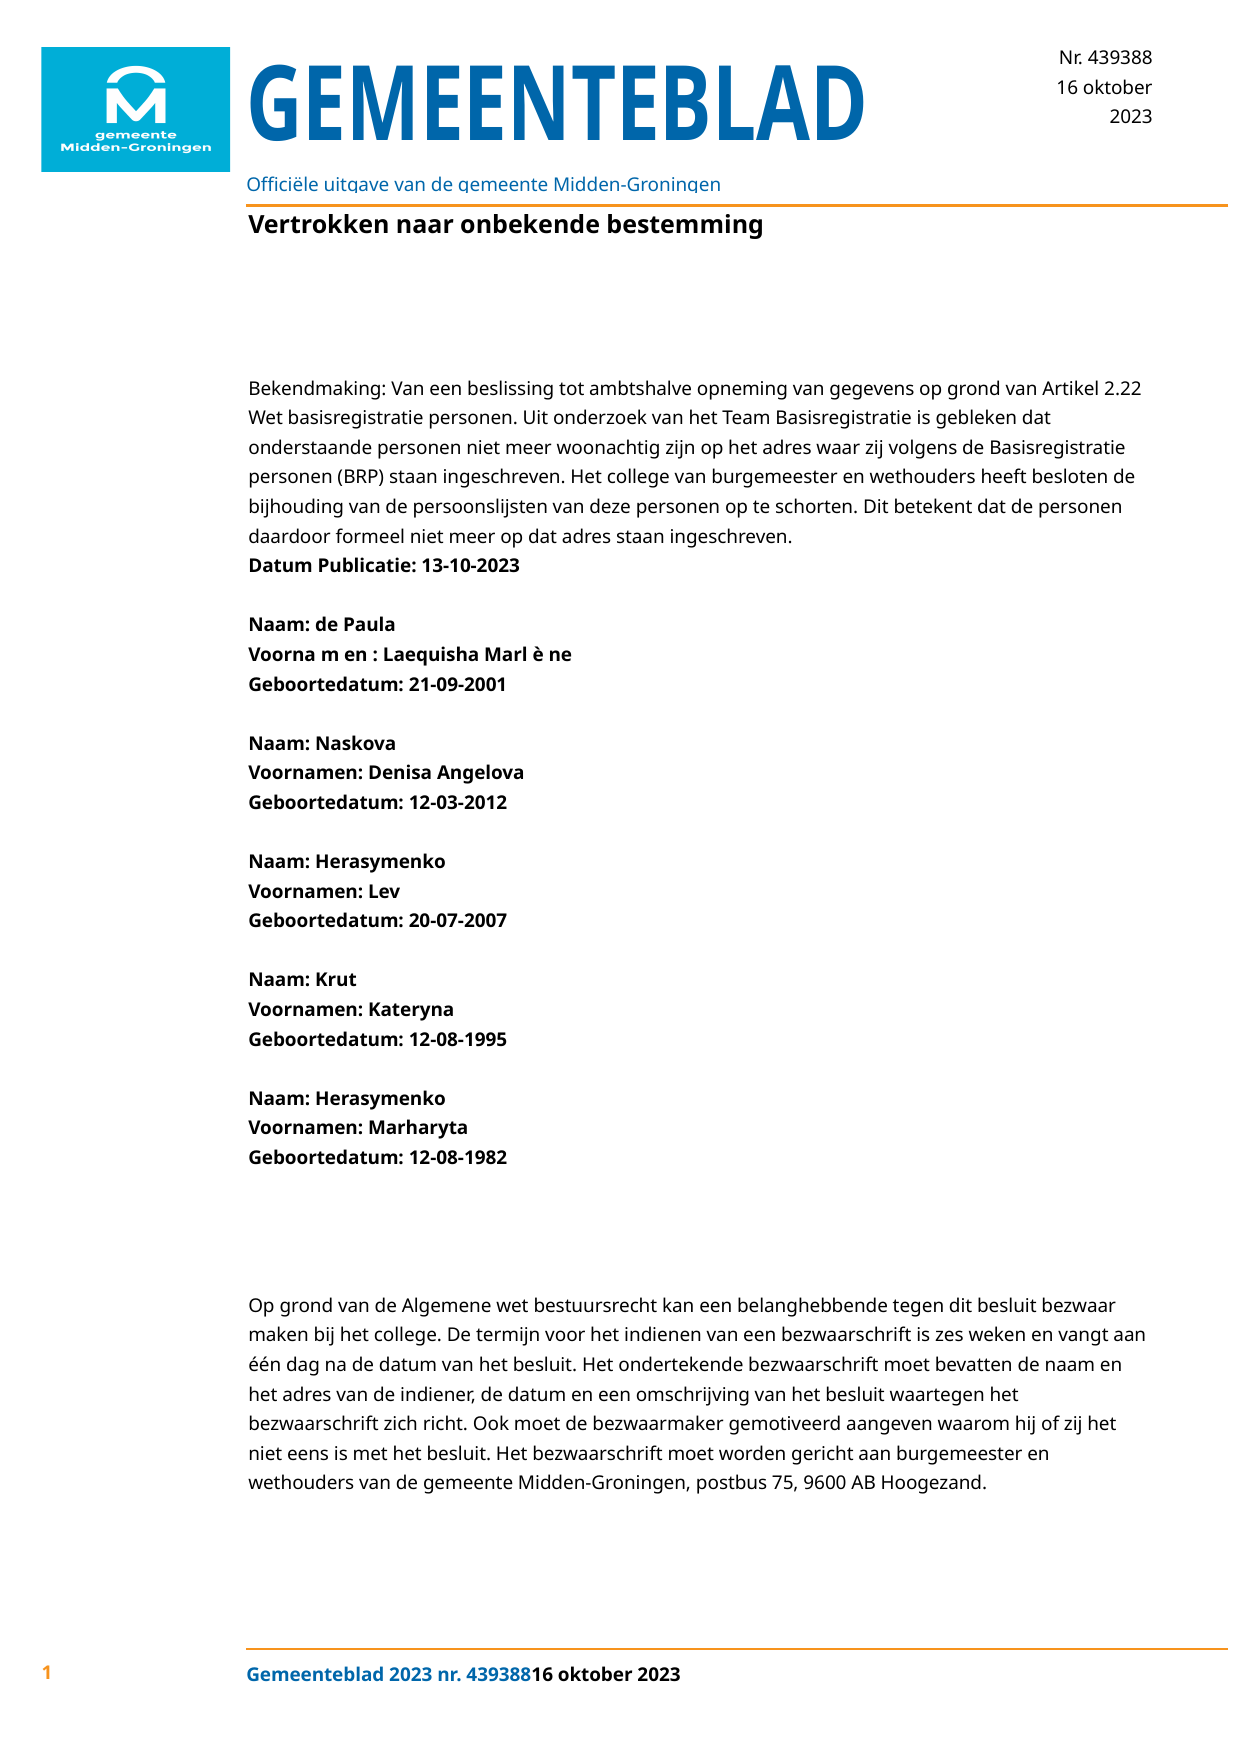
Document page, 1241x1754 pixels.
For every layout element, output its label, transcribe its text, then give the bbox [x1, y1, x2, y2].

text Geboortedatum: 20-07-2007 [248, 907, 1152, 933]
text Voornamen: Denisa Angelova [248, 759, 1152, 785]
text Bekendmaking: Van een beslissing tot ambtshalve opneming van gegevens op grond van Artikel 2.22 Wet basisregistratie personen. Uit onderzoek van het Team Basisregistratie is gebleken dat onderstaande personen niet meer woonachtig zijn op het adres waar zij volgens de Basisregistratie personen (BRP) staan ingeschreven. Het college van burgemeester en wethouders heeft besloten de bijhouding van de persoonslijsten van deze personen op te schorten. Dit betekent dat de personen daardoor formeel niet meer op dat adres staan ingeschreven. [248, 375, 1152, 548]
picture [184, 146, 190, 153]
text Naam: Herasymenko [248, 848, 1152, 874]
text Datum Publicatie: 13-10-2023 [248, 552, 1152, 578]
text Naam: de Paula [248, 612, 1152, 637]
text Naam: Krut [248, 967, 1152, 992]
text Vertrokken naar onbekende bestemming [248, 207, 1152, 241]
text Voornamen: Lev [248, 878, 1152, 903]
text Geboortedatum: 12-08-1982 [248, 1144, 1152, 1170]
picture [107, 89, 165, 122]
picture [108, 66, 164, 82]
text Geboortedatum: 12-08-1995 [248, 1026, 1152, 1051]
text Voornamen: Kateryna [248, 996, 1152, 1022]
text Naam: Naskova [248, 730, 1152, 756]
text Naam: Herasymenko [248, 1085, 1152, 1111]
text Geboortedatum: 21-09-2001 [248, 671, 1152, 696]
text Voorna m en : Laequisha Marl è ne [248, 641, 1152, 667]
text Geboortedatum: 12-03-2012 [248, 789, 1152, 815]
text Voornamen: Marharyta [248, 1114, 1152, 1140]
text Op grond van de Algemene wet bestuursrecht kan een belanghebbende tegen dit besluit bezwaar maken bij het college. De termijn voor het indienen van een bezwaarschrift is zes weken en vangt aan één dag na de datum van het besluit. Het ondertekende bezwaarschrift moet bevatten de naam en het adres van de indiener, de datum en een omschrijving van het besluit waartegen het bezwaarschrift zich richt. Ook moet de bezwaarmaker gemotiveerd aangeven waarom hij of zij het niet eens is met het besluit. Het bezwaarschrift moet worden gericht aan burgemeester en wethouders van de gemeente Midden-Groningen, postbus 75, 9600 AB Hoogezand. [248, 1292, 1152, 1495]
